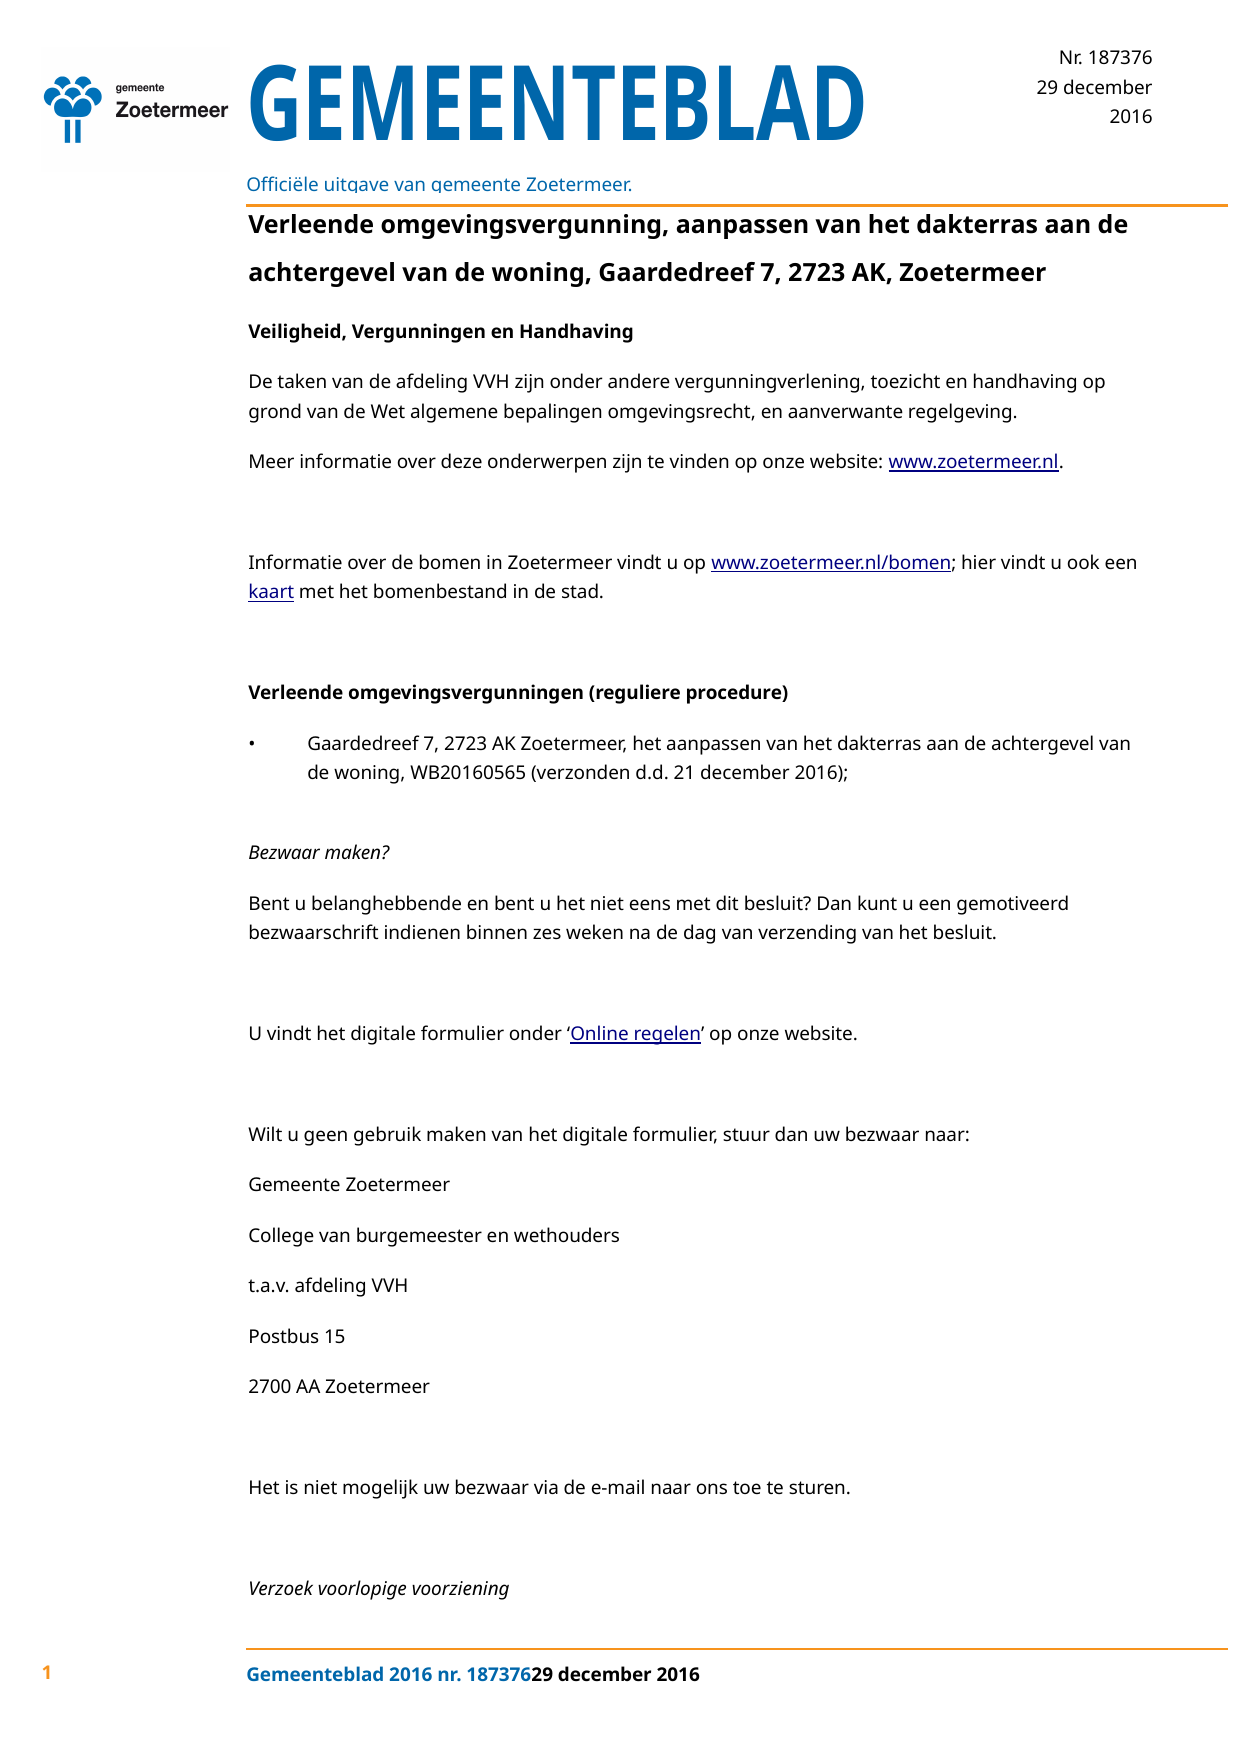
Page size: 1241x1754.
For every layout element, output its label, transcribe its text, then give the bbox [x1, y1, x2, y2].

text Het is niet mogelijk uw bezwaar via de e-mail naar ons toe te sturen. [248, 1474, 1152, 1500]
text Verleende omgevingsvergunningen (reguliere procedure) [248, 679, 1152, 705]
text Gemeente Zoetermeer [248, 1172, 1152, 1197]
text Bent u belanghebbende en bent u het niet eens met dit besluit? Dan kunt u een gemotiveerd bezwaarschrift indienen binnen zes weken na de dag van verzending van het besluit. [248, 890, 1152, 945]
text Wilt u geen gebruik maken van het digitale formulier, stuur dan uw bezwaar naar: [248, 1121, 1152, 1147]
text Veiligheid, Vergunningen en Handhaving [248, 318, 1152, 344]
list Gaardedreef 7, 2723 AK Zoetermeer, het aanpassen van het dakterras aan de achtergevel van de woning, WB20160565 (verzonden d.d. 21 december 2016); [248, 730, 1152, 785]
text De taken van de afdeling VVH zijn onder andere vergunningverlening, toezicht en handhaving op grond van de Wet algemene bepalingen omgevingsrecht, en aanverwante regelgeving. [248, 368, 1152, 424]
text U vindt het digitale formulier onder ‘Online regelen’ op onze website. [248, 1020, 1152, 1046]
text Postbus 15 [248, 1323, 1152, 1349]
text Bezwaar maken? [248, 839, 1152, 865]
text Verzoek voorlopige voorziening [248, 1575, 1152, 1601]
text Meer informatie over deze onderwerpen zijn te vinden op onze website: www.zoetermeer.nl. [248, 448, 1152, 474]
text t.a.v. afdeling VVH [248, 1272, 1152, 1298]
text College van burgemeester en wethouders [248, 1222, 1152, 1248]
text Verleende omgevingsvergunning, aanpassen van het dakterras aan de achtergevel van de woning, Gaardedreef 7, 2723 AK, Zoetermeer [248, 207, 1152, 288]
picture [41, 47, 231, 172]
text Informatie over de bomen in Zoetermeer vindt u op www.zoetermeer.nl/bomen; hier vindt u ook een kaart met het bomenbestand in de stad. [248, 549, 1152, 604]
text 2700 AA Zoetermeer [248, 1373, 1152, 1399]
